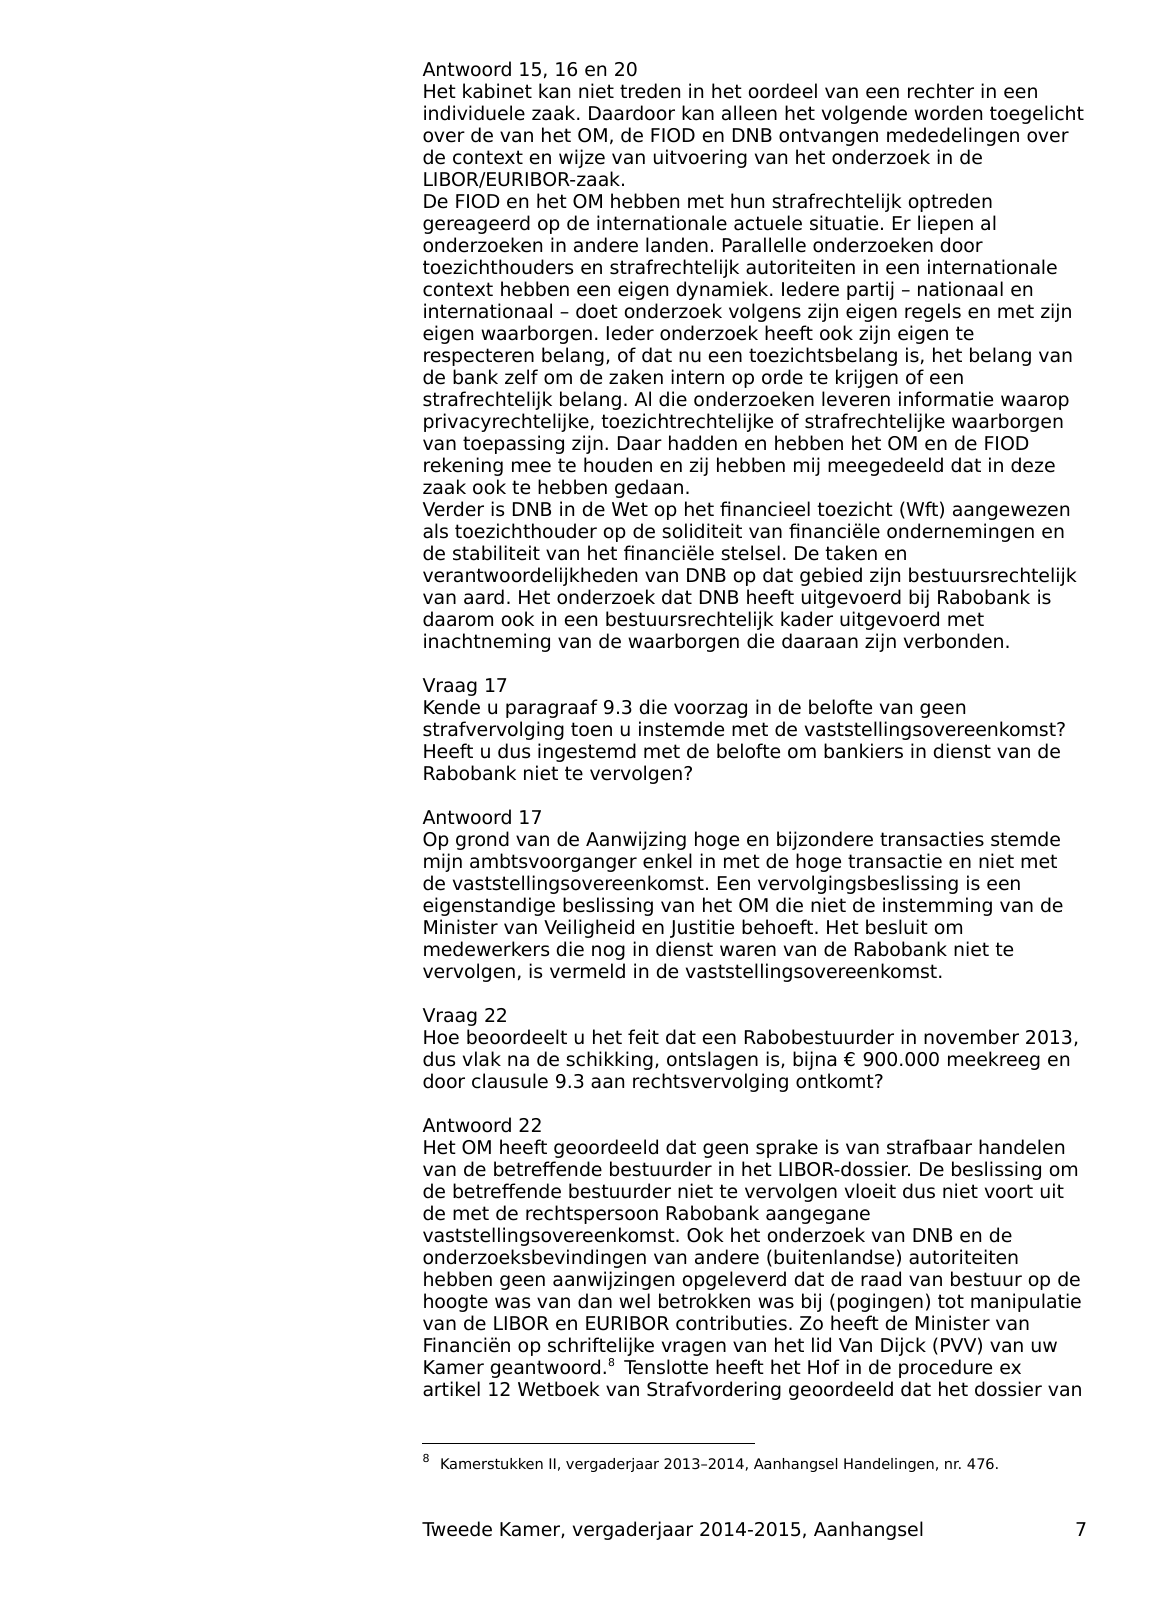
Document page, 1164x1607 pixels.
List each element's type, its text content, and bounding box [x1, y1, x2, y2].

text De FIOD en het OM hebben met hun strafrechtelijk optreden gereageerd op de internationale actuele situatie. Er liepen al onderzoeken in andere landen. Parallelle onderzoeken door toezichthouders en strafrechtelijk autoriteiten in een internationale context hebben een eigen dynamiek. Iedere partij – nationaal en internationaal – doet onderzoek volgens zijn eigen regels en met zijn eigen waarborgen. Ieder onderzoek heeft ook zijn eigen te respecteren belang, of dat nu een toezichtsbelang is, het belang van de bank zelf om de zaken intern op orde te krijgen of een strafrechtelijk belang. Al die onderzoeken leveren informatie waarop privacyrechtelijke, toezichtrechtelijke of strafrechtelijke waarborgen van toepassing zijn. Daar hadden en hebben het OM en de FIOD rekening mee te houden en zij hebben mij meegedeeld dat in deze zaak ook te hebben gedaan. [422, 191, 1087, 499]
text Hoe beoordeelt u het feit dat een Rabobestuurder in november 2013, dus vlak na de schikking, ontslagen is, bijna € 900.000 meekreeg en door clausule 9.3 aan rechtsvervolging ontkomt? [422, 1027, 1087, 1093]
text Antwoord 22 [422, 1115, 1087, 1137]
text Kende u paragraaf 9.3 die voorzag in de belofte van geen strafvervolging toen u instemde met de vaststellingsovereenkomst? Heeft u dus ingestemd met de belofte om bankiers in dienst van de Rabobank niet te vervolgen? [422, 697, 1087, 784]
text Kamerstukken II, vergaderjaar 2013–2014, Aanhangsel Handelingen, nr. 476. [422, 1452, 1087, 1474]
text Verder is DNB in de Wet op het financieel toezicht (Wft) aangewezen als toezichthouder op de soliditeit van financiële ondernemingen en de stabiliteit van het financiële stelsel. De taken en verantwoordelijkheden van DNB op dat gebied zijn bestuursrechtelijk van aard. Het onderzoek dat DNB heeft uitgevoerd bij Rabobank is daarom ook in een bestuursrechtelijk kader uitgevoerd met inachtneming van de waarborgen die daaraan zijn verbonden. [422, 499, 1087, 652]
text Antwoord 17 [422, 807, 1087, 829]
text Vraag 17 [422, 675, 1087, 697]
text Op grond van de Aanwijzing hoge en bijzondere transacties stemde mijn ambtsvoorganger enkel in met de hoge transactie en niet met de vaststellingsovereenkomst. Een vervolgingsbeslissing is een eigenstandige beslissing van het OM die niet de instemming van de Minister van Veiligheid en Justitie behoeft. Het besluit om medewerkers die nog in dienst waren van de Rabobank niet te vervolgen, is vermeld in de vaststellingsovereenkomst. [422, 829, 1087, 983]
text Vraag 22 [422, 1005, 1087, 1027]
text Het OM heeft geoordeeld dat geen sprake is van strafbaar handelen van de betreffende bestuurder in het LIBOR-dossier. De beslissing om de betreffende bestuurder niet te vervolgen vloeit dus niet voort uit de met de rechtspersoon Rabobank aangegane vaststellingsovereenkomst. Ook het onderzoek van DNB en de onderzoeksbevindingen van andere (buitenlandse) autoriteiten hebben geen aanwijzingen opgeleverd dat de raad van bestuur op de hoogte was van dan wel betrokken was bij (pogingen) tot manipulatie van de LIBOR en EURIBOR contributies. Zo heeft de Minister van Financiën op schriftelijke vragen van het lid Van Dijck (PVV) van uw Kamer geantwoord. Tenslotte heeft het Hof in de procedure ex artikel 12 Wetboek van Strafvordering geoordeeld dat het dossier van [422, 1137, 1087, 1401]
text Het kabinet kan niet treden in het oordeel van een rechter in een individuele zaak. Daardoor kan alleen het volgende worden toegelicht over de van het OM, de FIOD en DNB ontvangen mededelingen over de context en wijze van uitvoering van het onderzoek in de LIBOR/EURIBOR-zaak. [422, 81, 1087, 191]
text Antwoord 15, 16 en 20 [422, 59, 1087, 81]
